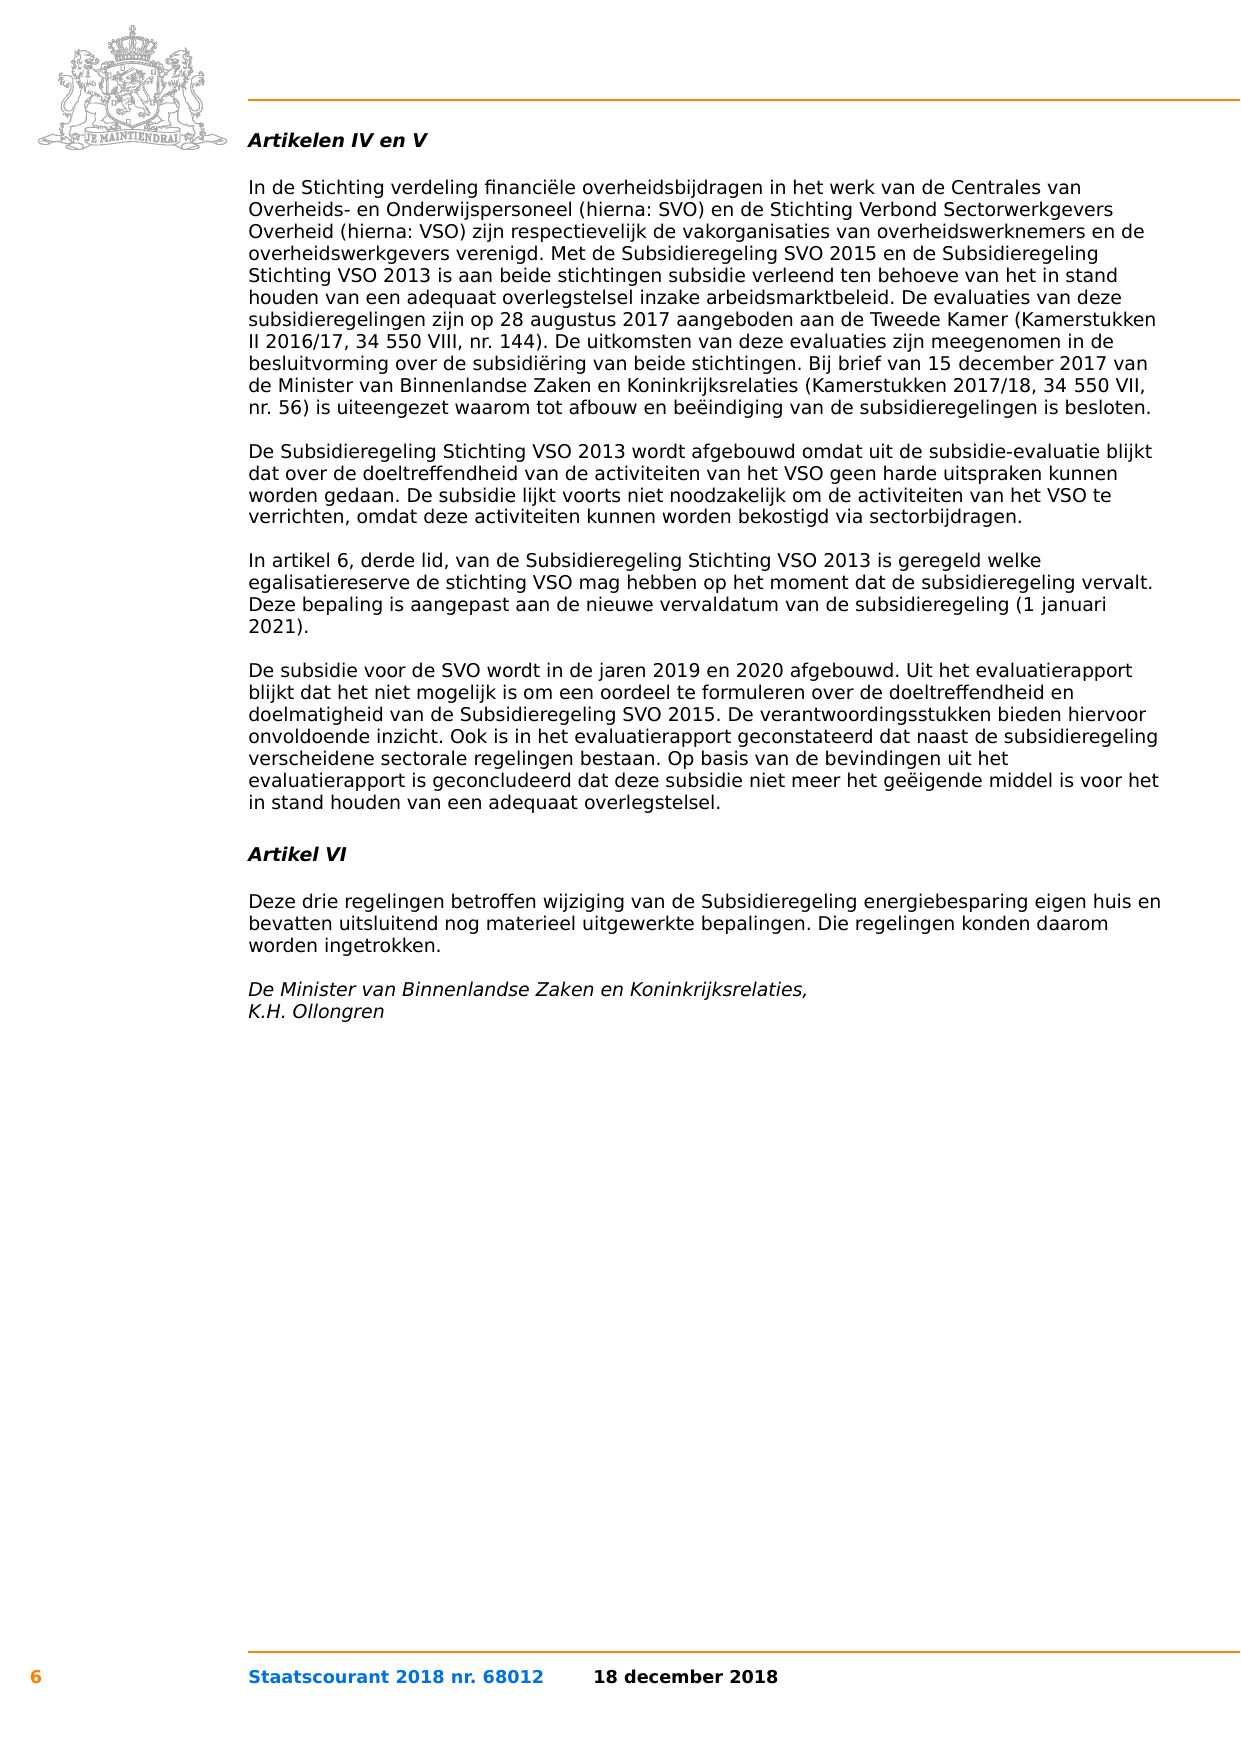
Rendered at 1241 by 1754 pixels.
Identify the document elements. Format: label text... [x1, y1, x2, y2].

text In de Stichting verdeling financiële overheidsbijdragen in het werk van de Centrales van Overheids- en Onderwijspersoneel (hierna: SVO) en de Stichting Verbond Sectorwerkgevers Overheid (hierna: VSO) zijn respectievelijk de vakorganisaties van overheidswerknemers en de overheidswerkgevers verenigd. Met de Subsidieregeling SVO 2015 en de Subsidieregeling Stichting VSO 2013 is aan beide stichtingen subsidie verleend ten behoeve van het in stand houden van een adequaat overlegstelsel inzake arbeidsmarktbeleid. De evaluaties van deze subsidieregelingen zijn op 28 augustus 2017 aangeboden aan de Tweede Kamer (Kamerstukken II 2016/17, 34 550 VIII, nr. 144). De uitkomsten van deze evaluaties zijn meegenomen in de besluitvorming over de subsidiëring van beide stichtingen. Bij brief van 15 december 2017 van de Minister van Binnenlandse Zaken en Koninkrijksrelaties (Kamerstukken 2017/18, 34 550 VII, nr. 56) is uiteengezet waarom tot afbouw en beëindiging van de subsidieregelingen is besloten. [248, 177, 1163, 419]
picture [38, 25, 227, 150]
text Deze drie regelingen betroffen wijziging van de Subsidieregeling energiebesparing eigen huis en bevatten uitsluitend nog materieel uitgewerkte bepalingen. Die regelingen konden daarom worden ingetrokken. [248, 891, 1163, 957]
text In artikel 6, derde lid, van de Subsidieregeling Stichting VSO 2013 is geregeld welke egalisatiereserve de stichting VSO mag hebben op het moment dat de subsidieregeling vervalt. Deze bepaling is aangepast aan de nieuwe vervaldatum van de subsidieregeling (1 januari 2021). [248, 550, 1163, 638]
subtitle Artikelen IV en V [248, 130, 1163, 152]
text De Minister van Binnenlandse Zaken en Koninkrijksrelaties, K.H. Ollongren [248, 979, 1163, 1023]
text De subsidie voor de SVO wordt in de jaren 2019 en 2020 afgebouwd. Uit het evaluatierapport blijkt dat het niet mogelijk is om een oordeel te formuleren over de doeltreffendheid en doelmatigheid van de Subsidieregeling SVO 2015. De verantwoordingsstukken bieden hiervoor onvoldoende inzicht. Ook is in het evaluatierapport geconstateerd dat naast de subsidieregeling verscheidene sectorale regelingen bestaan. Op basis van de bevindingen uit het evaluatierapport is geconcludeerd dat deze subsidie niet meer het geëigende middel is voor het in stand houden van een adequaat overlegstelsel. [248, 660, 1163, 814]
subtitle Artikel VI [248, 844, 1163, 866]
text De Subsidieregeling Stichting VSO 2013 wordt afgebouwd omdat uit de subsidie-evaluatie blijkt dat over de doeltreffendheid van de activiteiten van het VSO geen harde uitspraken kunnen worden gedaan. De subsidie lijkt voorts niet noodzakelijk om de activiteiten van het VSO te verrichten, omdat deze activiteiten kunnen worden bekostigd via sectorbijdragen. [248, 441, 1163, 528]
